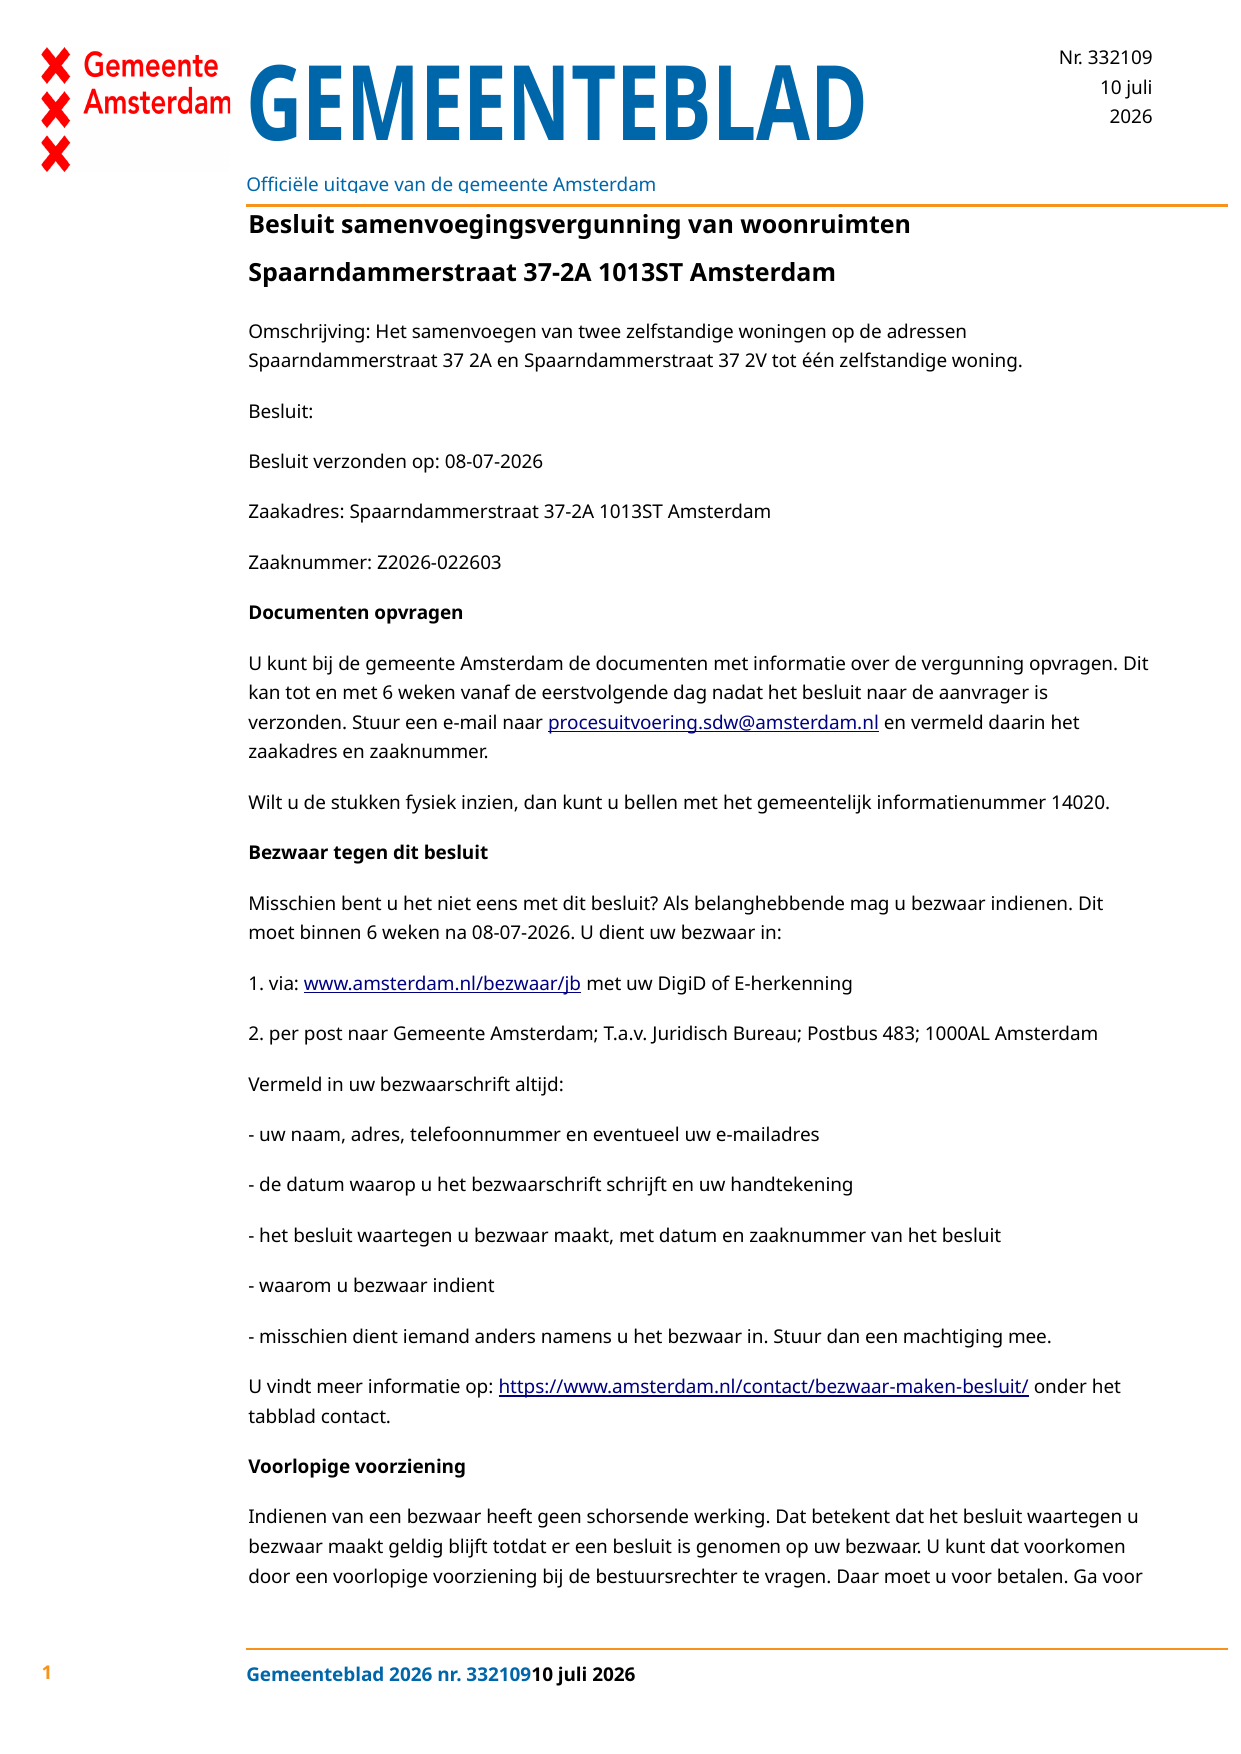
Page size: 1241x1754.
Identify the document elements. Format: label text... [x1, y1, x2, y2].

text Bezwaar tegen dit besluit [248, 839, 1152, 865]
text U kunt bij de gemeente Amsterdam de documenten met informatie over de vergunning opvragen. Dit kan tot en met 6 weken vanaf de eerstvolgende dag nadat het besluit naar de aanvrager is verzonden. Stuur een e-mail naar procesuitvoering.sdw@amsterdam.nl en vermeld daarin het zaakadres en zaaknummer. [248, 650, 1152, 764]
picture [41, 47, 231, 172]
text Besluit verzonden op: 08-07-2026 [248, 448, 1152, 474]
text - het besluit waartegen u bezwaar maakt, met datum en zaaknummer van het besluit [248, 1222, 1152, 1248]
text Documenten opvragen [248, 599, 1152, 625]
text Besluit samenvoegingsvergunning van woonruimten Spaarndammerstraat 37-2A 1013ST Amsterdam [248, 207, 1152, 288]
text Vermeld in uw bezwaarschrift altijd: [248, 1071, 1152, 1097]
text Zaakadres: Spaarndammerstraat 37-2A 1013ST Amsterdam [248, 499, 1152, 524]
text 1. via: www.amsterdam.nl/bezwaar/jb met uw DigiD of E-herkenning [248, 970, 1152, 996]
text 2. per post naar Gemeente Amsterdam; T.a.v. Juridisch Bureau; Postbus 483; 1000AL Amsterdam [248, 1020, 1152, 1046]
text Misschien bent u het niet eens met dit besluit? Als belanghebbende mag u bezwaar indienen. Dit moet binnen 6 weken na 08-07-2026. U dient uw bezwaar in: [248, 890, 1152, 945]
text Zaaknummer: Z2026-022603 [248, 549, 1152, 575]
text Wilt u de stukken fysiek inzien, dan kunt u bellen met het gemeentelijk informatienummer 14020. [248, 789, 1152, 815]
text Besluit: [248, 398, 1152, 424]
text U vindt meer informatie op: https://www.amsterdam.nl/contact/bezwaar-maken-besluit/ onder het tabblad contact. [248, 1373, 1152, 1429]
text Voorlopige voorziening [248, 1453, 1152, 1479]
text Omschrijving: Het samenvoegen van twee zelfstandige woningen op de adressen Spaarndammerstraat 37 2A en Spaarndammerstraat 37 2V tot één zelfstandige woning. [248, 318, 1152, 373]
text - waarom u bezwaar indient [248, 1272, 1152, 1298]
text Indienen van een bezwaar heeft geen schorsende werking. Dat betekent dat het besluit waartegen u bezwaar maakt geldig blijft totdat er een besluit is genomen op uw bezwaar. U kunt dat voorkomen door een voorlopige voorziening bij de bestuursrechter te vragen. Daar moet u voor betalen. Ga voor [248, 1504, 1152, 1589]
text - uw naam, adres, telefoonnummer en eventueel uw e-mailadres [248, 1121, 1152, 1147]
text - de datum waarop u het bezwaarschrift schrijft en uw handtekening [248, 1172, 1152, 1197]
text - misschien dient iemand anders namens u het bezwaar in. Stuur dan een machtiging mee. [248, 1323, 1152, 1349]
